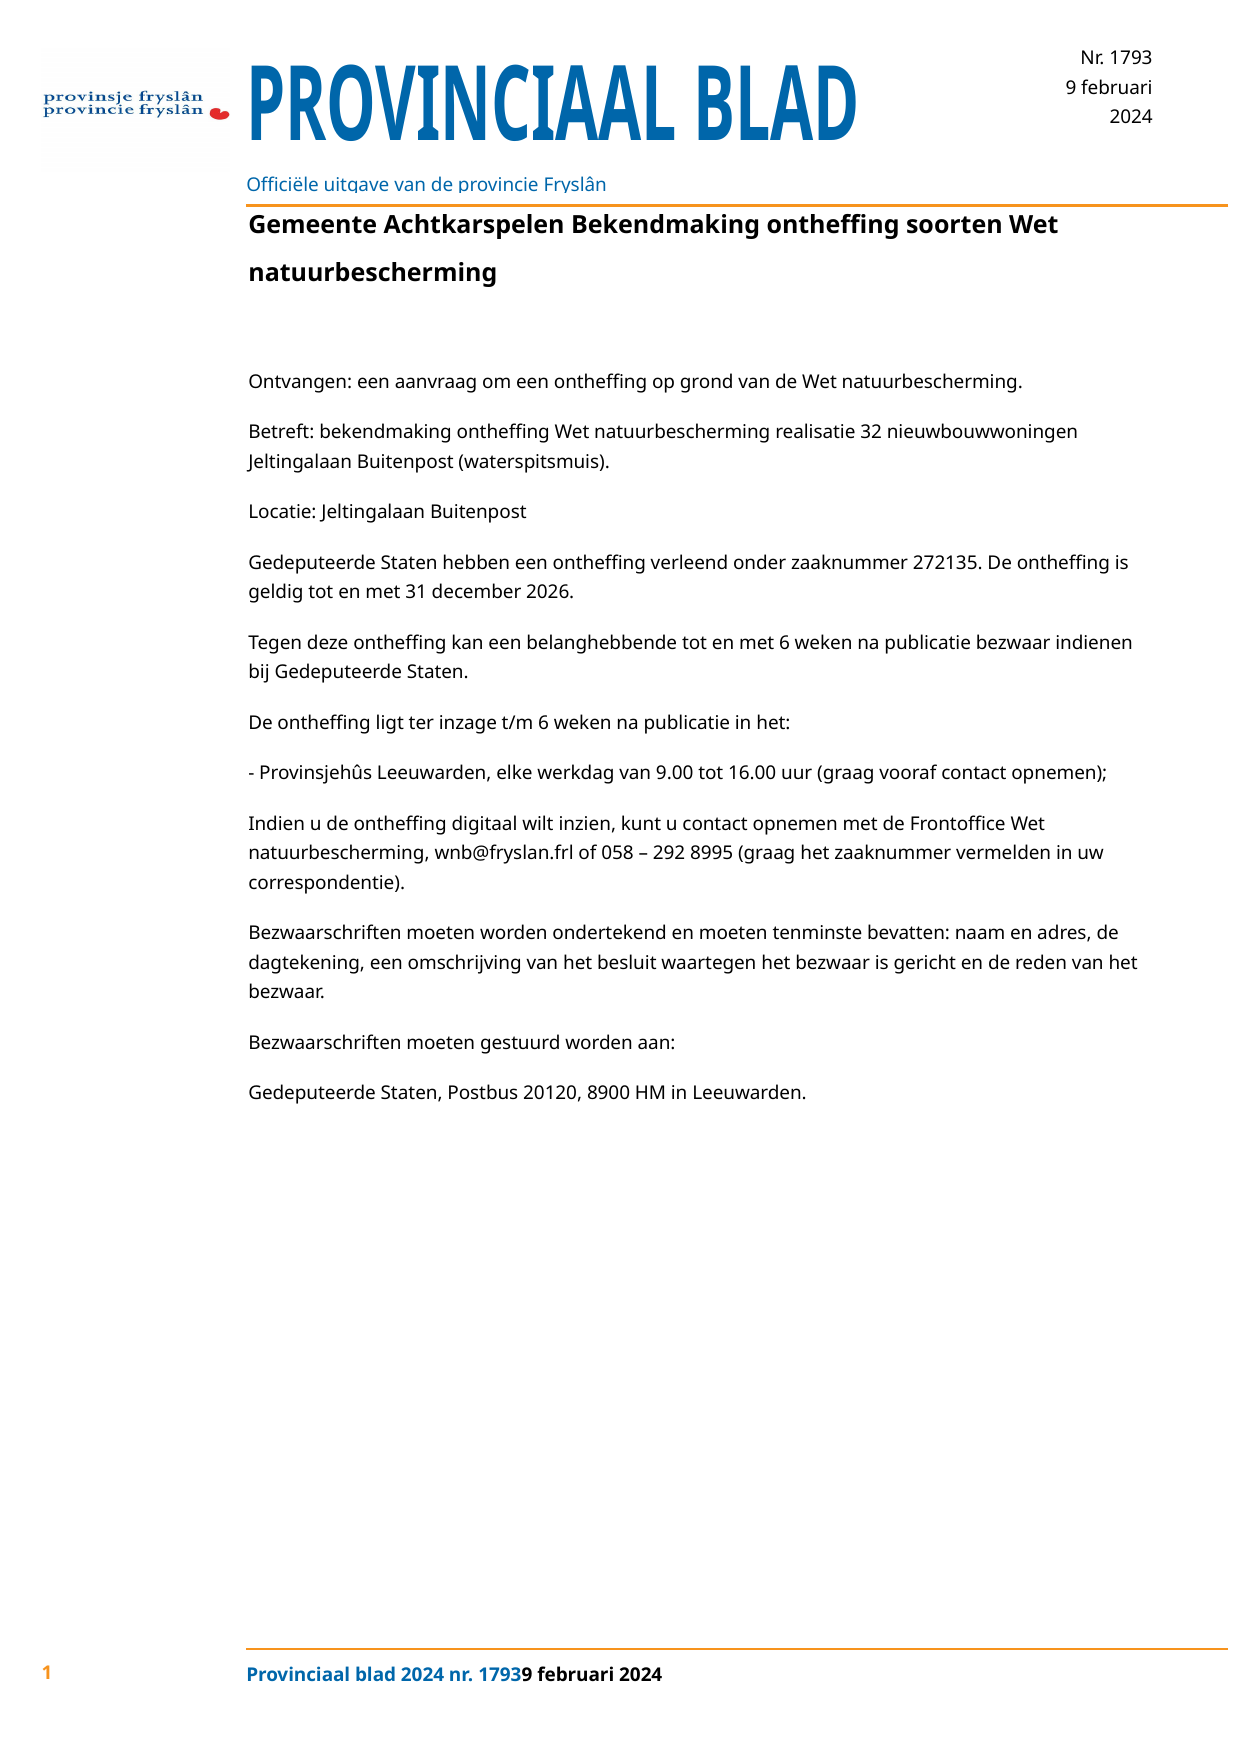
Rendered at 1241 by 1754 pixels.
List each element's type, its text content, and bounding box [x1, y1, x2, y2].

text Bezwaarschriften moeten worden ondertekend en moeten tenminste bevatten: naam en adres, de dagtekening, een omschrijving van het besluit waartegen het bezwaar is gericht en de reden van het bezwaar. [248, 919, 1152, 1004]
text Gedeputeerde Staten, Postbus 20120, 8900 HM in Leeuwarden. [248, 1079, 1152, 1105]
text Betreft: bekendmaking ontheffing Wet natuurbescherming realisatie 32 nieuwbouwwoningen Jeltingalaan Buitenpost (waterspitsmuis). [248, 419, 1152, 474]
picture [41, 47, 231, 172]
text Ontvangen: een aanvraag om een ontheffing op grond van de Wet natuurbescherming. [248, 368, 1152, 394]
text Locatie: Jeltingalaan Buitenpost [248, 499, 1152, 524]
text Gemeente Achtkarspelen Bekendmaking ontheffing soorten Wet natuurbescherming [248, 207, 1152, 288]
text Tegen deze ontheffing kan een belanghebbende tot en met 6 weken na publicatie bezwaar indienen bij Gedeputeerde Staten. [248, 629, 1152, 684]
text Gedeputeerde Staten hebben een ontheffing verleend onder zaaknummer 272135. De ontheffing is geldig tot en met 31 december 2026. [248, 549, 1152, 604]
text De ontheffing ligt ter inzage t/m 6 weken na publicatie in het: [248, 709, 1152, 735]
text Bezwaarschriften moeten gestuurd worden aan: [248, 1029, 1152, 1055]
text Indien u de ontheffing digitaal wilt inzien, kunt u contact opnemen met de Frontoffice Wet natuurbescherming, wnb@fryslan.frl of 058 – 292 8995 (graag het zaaknummer vermelden in uw correspondentie). [248, 810, 1152, 895]
text - Provinsjehûs Leeuwarden, elke werkdag van 9.00 tot 16.00 uur (graag vooraf contact opnemen); [248, 759, 1152, 785]
